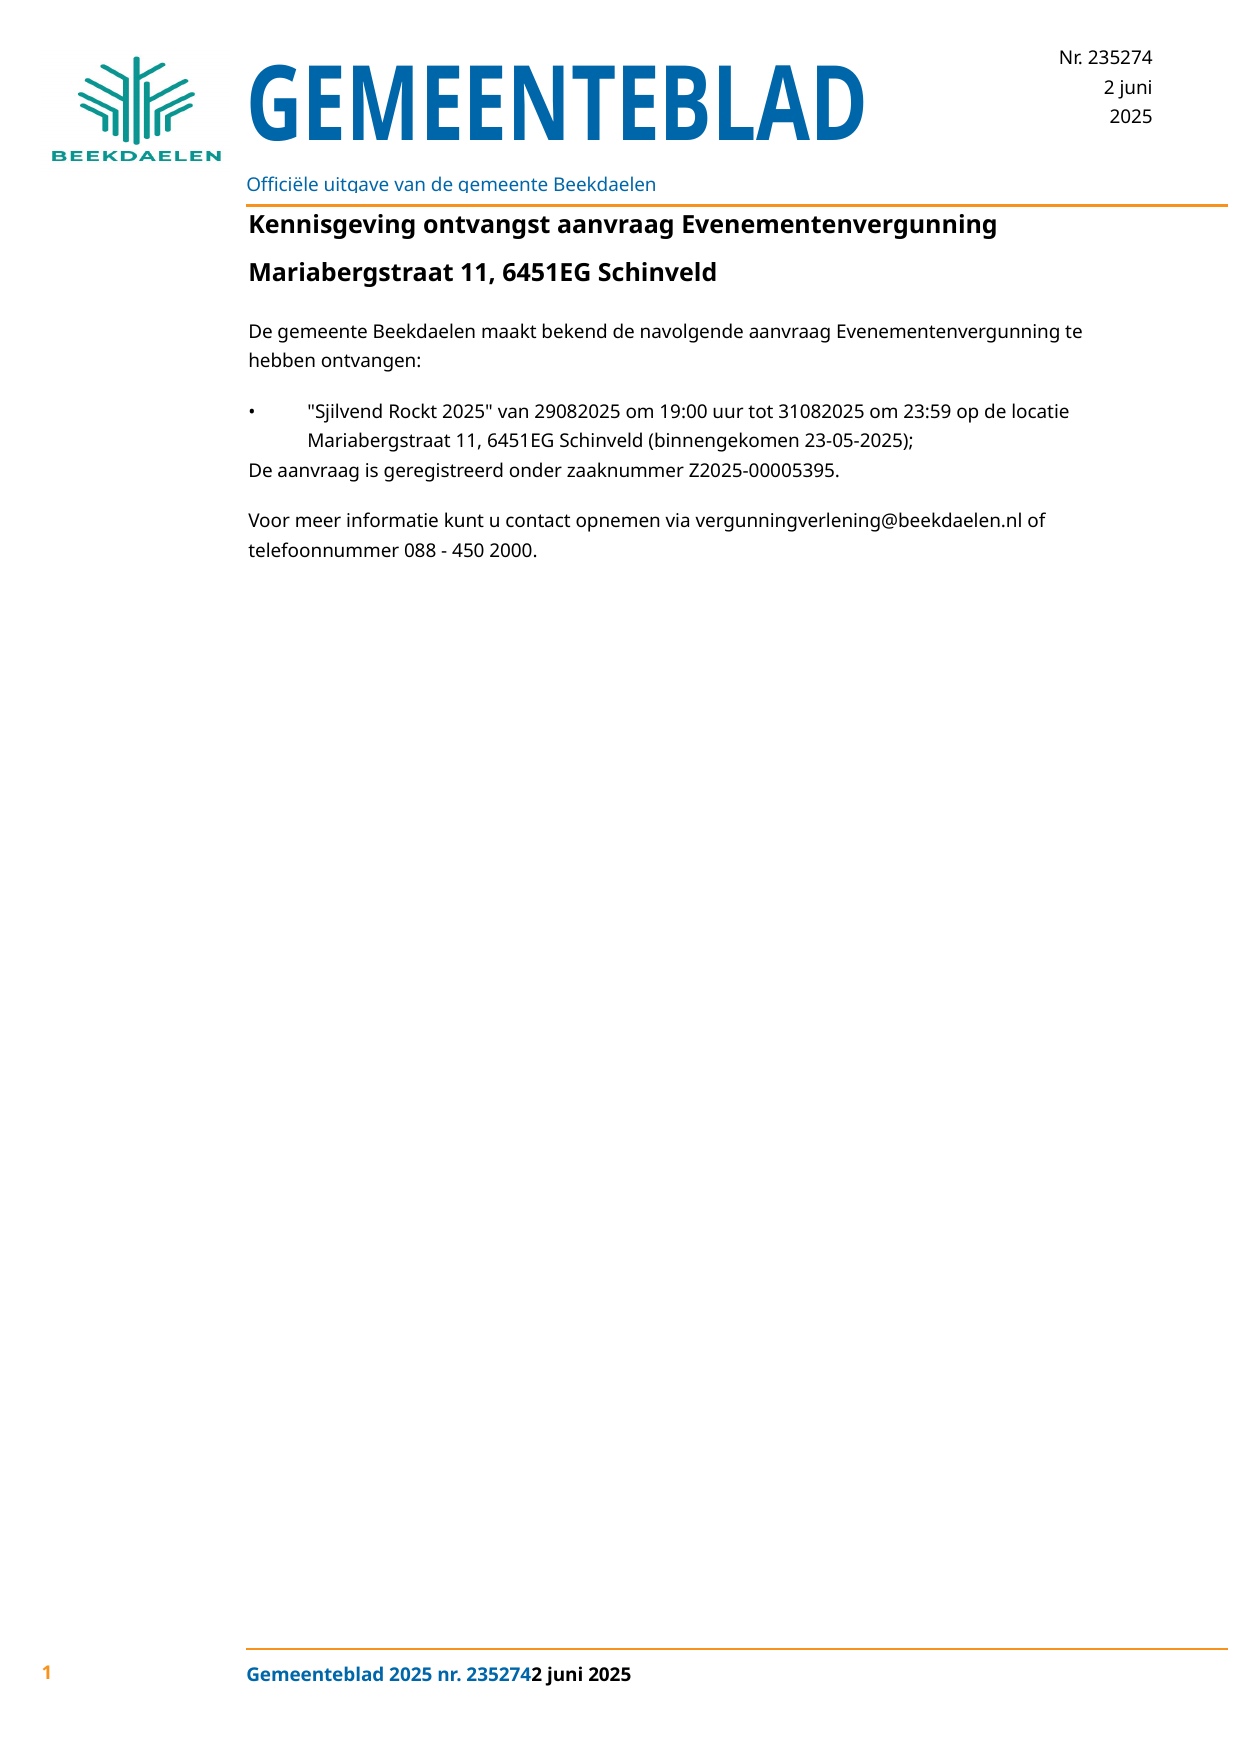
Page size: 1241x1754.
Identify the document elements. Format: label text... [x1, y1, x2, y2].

text Voor meer informatie kunt u contact opnemen via vergunningverlening@beekdaelen.nl of telefoonnummer 088 - 450 2000. [248, 507, 1152, 563]
list "Sjilvend Rockt 2025" van 29082025 om 19:00 uur tot 31082025 om 23:59 op de locatie Mariabergstraat 11, 6451EG Schinveld (binnengekomen 23-05-2025); [248, 398, 1152, 453]
picture [41, 47, 231, 172]
text De aanvraag is geregistreerd onder zaaknummer Z2025-00005395. [248, 457, 1152, 483]
text Kennisgeving ontvangst aanvraag Evenementenvergunning Mariabergstraat 11, 6451EG Schinveld [248, 207, 1152, 288]
text De gemeente Beekdaelen maakt bekend de navolgende aanvraag Evenementenvergunning te hebben ontvangen: [248, 318, 1152, 373]
